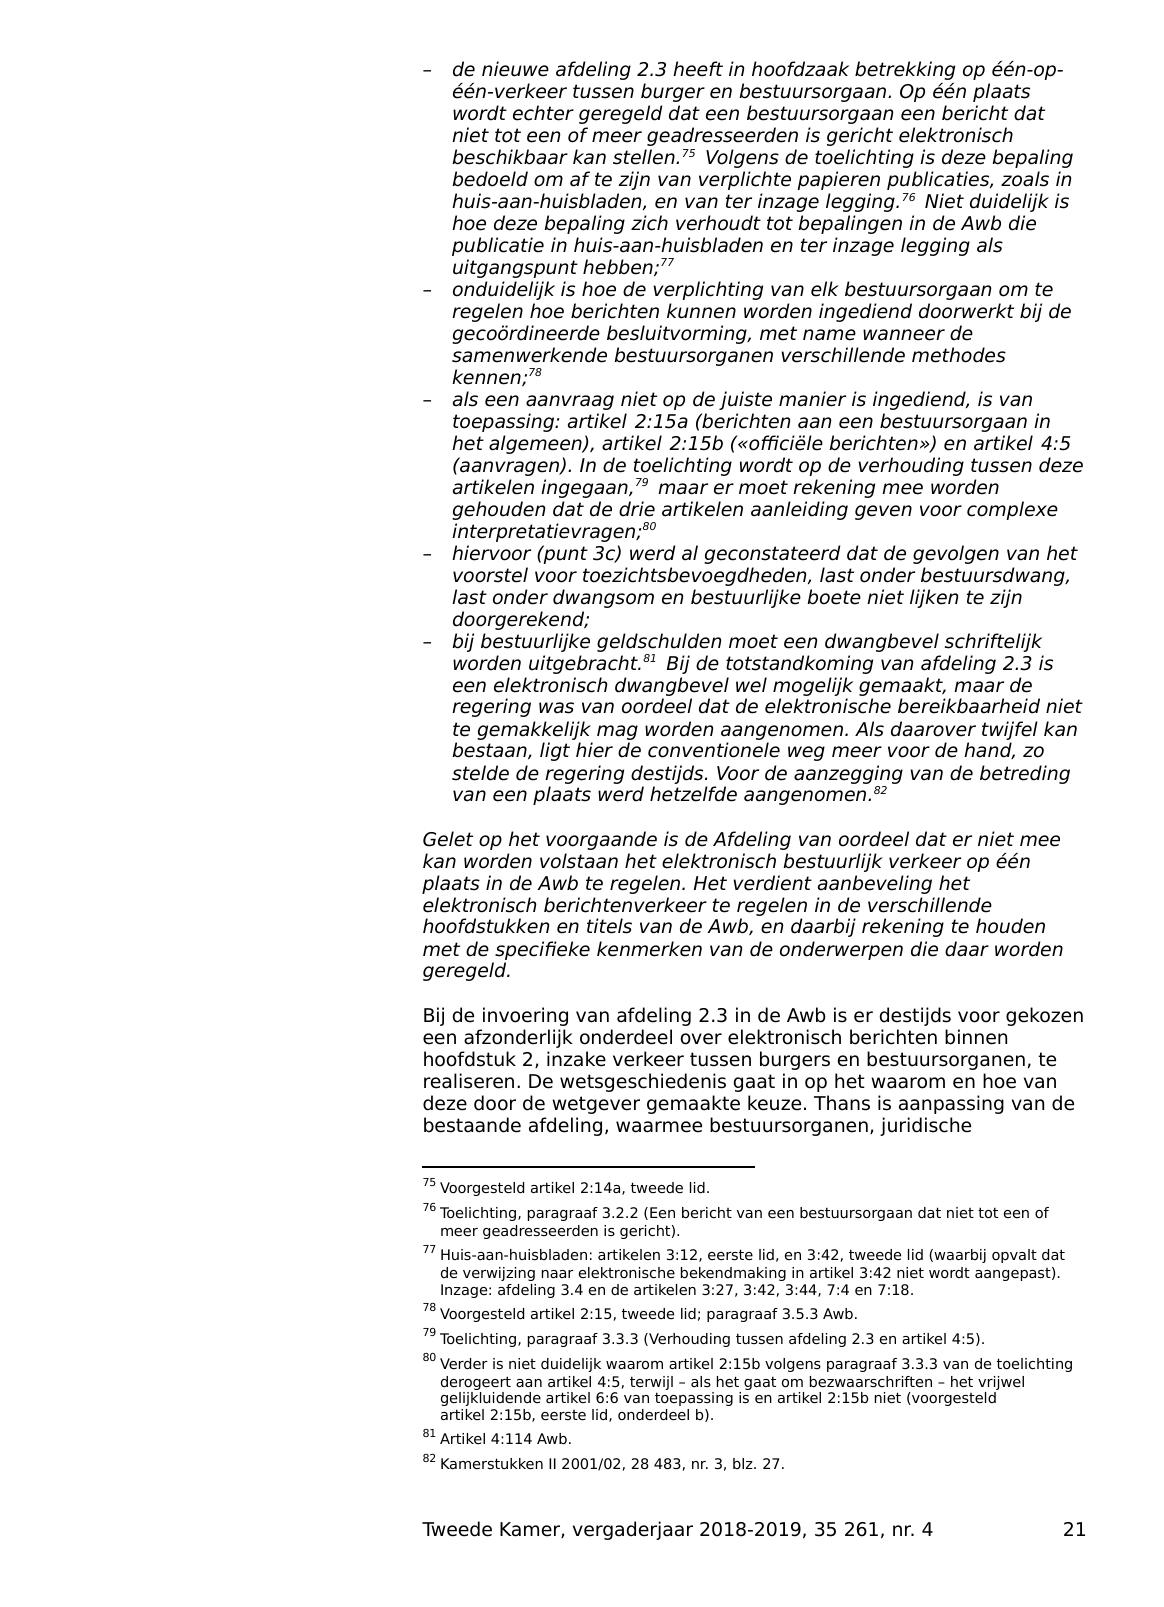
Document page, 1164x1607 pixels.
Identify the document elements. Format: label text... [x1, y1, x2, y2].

text Verder is niet duidelijk waarom artikel 2:15b volgens paragraaf 3.3.3 van de toelichting derogeert aan artikel 4:5, terwijl – als het gaat om bezwaarschriften – het vrijwel gelijkluidende artikel 6:6 van toepassing is en artikel 2:15b niet (voorgesteld artikel 2:15b, eerste lid, onderdeel b). [422, 1352, 1087, 1424]
text Toelichting, paragraaf 3.3.3 (Verhouding tussen afdeling 2.3 en artikel 4:5). [422, 1327, 1087, 1349]
text Toelichting, paragraaf 3.2.2 (Een bericht van een bestuursorgaan dat niet tot een of meer geadresseerden is gericht). [422, 1201, 1087, 1240]
text Bij de invoering van afdeling 2.3 in de Awb is er destijds voor gekozen een afzonderlijk onderdeel over elektronisch berichten binnen hoofdstuk 2, inzake verkeer tussen burgers en bestuursorganen, te realiseren. De wetsgeschiedenis gaat in op het waarom en hoe van deze door de wetgever gemaakte keuze. Thans is aanpassing van de bestaande afdeling, waarmee bestuursorganen, juridische [422, 1004, 1087, 1136]
text Gelet op het voorgaande is de Afdeling van oordeel dat er niet mee kan worden volstaan het elektronisch bestuurlijk verkeer op één plaats in de Awb te regelen. Het verdient aanbeveling het elektronisch berichtenverkeer te regelen in de verschillende hoofdstukken en titels van de Awb, en daarbij rekening te houden met de specifieke kenmerken van de onderwerpen die daar worden geregeld. [422, 828, 1087, 982]
text Voorgesteld artikel 2:15, tweede lid; paragraaf 3.5.3 Awb. [422, 1302, 1087, 1324]
text – bij bestuurlijke geldschulden moet een dwangbevel schriftelijk worden uitgebracht. Bij de totstandkoming van afdeling 2.3 is een elektronisch dwangbevel wel mogelijk gemaakt, maar de regering was van oordeel dat de elektronische bereikbaarheid niet te gemakkelijk mag worden aangenomen. Als daarover twijfel kan bestaan, ligt hier de conventionele weg meer voor de hand, zo stelde de regering destijds. Voor de aanzegging van de betreding van een plaats werd hetzelfde aangenomen. [422, 631, 1087, 806]
text Voorgesteld artikel 2:14a, tweede lid. [422, 1176, 1087, 1198]
text – als een aanvraag niet op de juiste manier is ingediend, is van toepassing: artikel 2:15a (berichten aan een bestuursorgaan in het algemeen), artikel 2:15b («officiële berichten») en artikel 4:5 (aanvragen). In de toelichting wordt op de verhouding tussen deze artikelen ingegaan, maar er moet rekening mee worden gehouden dat de drie artikelen aanleiding geven voor complexe interpretatievragen; [422, 389, 1087, 543]
text Artikel 4:114 Awb. [422, 1427, 1087, 1449]
text – onduidelijk is hoe de verplichting van elk bestuursorgaan om te regelen hoe berichten kunnen worden ingediend doorwerkt bij de gecoördineerde besluitvorming, met name wanneer de samenwerkende bestuursorganen verschillende methodes kennen; [422, 279, 1087, 389]
text – hiervoor (punt 3c) werd al geconstateerd dat de gevolgen van het voorstel voor toezichtsbevoegdheden, last onder bestuursdwang, last onder dwangsom en bestuurlijke boete niet lijken te zijn doorgerekend; [422, 543, 1087, 631]
text – de nieuwe afdeling 2.3 heeft in hoofdzaak betrekking op één-op-één-verkeer tussen burger en bestuursorgaan. Op één plaats wordt echter geregeld dat een bestuursorgaan een bericht dat niet tot een of meer geadresseerden is gericht elektronisch beschikbaar kan stellen. Volgens de toelichting is deze bepaling bedoeld om af te zijn van verplichte papieren publicaties, zoals in huis-aan-huisbladen, en van ter inzage legging. Niet duidelijk is hoe deze bepaling zich verhoudt tot bepalingen in de Awb die publicatie in huis-aan-huisbladen en ter inzage legging als uitgangspunt hebben; [422, 59, 1087, 279]
text Kamerstukken II 2001/02, 28 483, nr. 3, blz. 27. [422, 1452, 1087, 1474]
text Huis-aan-huisbladen: artikelen 3:12, eerste lid, en 3:42, tweede lid (waarbij opvalt dat de verwijzing naar elektronische bekendmaking in artikel 3:42 niet wordt aangepast). Inzage: afdeling 3.4 en de artikelen 3:27, 3:42, 3:44, 7:4 en 7:18. [422, 1243, 1087, 1299]
